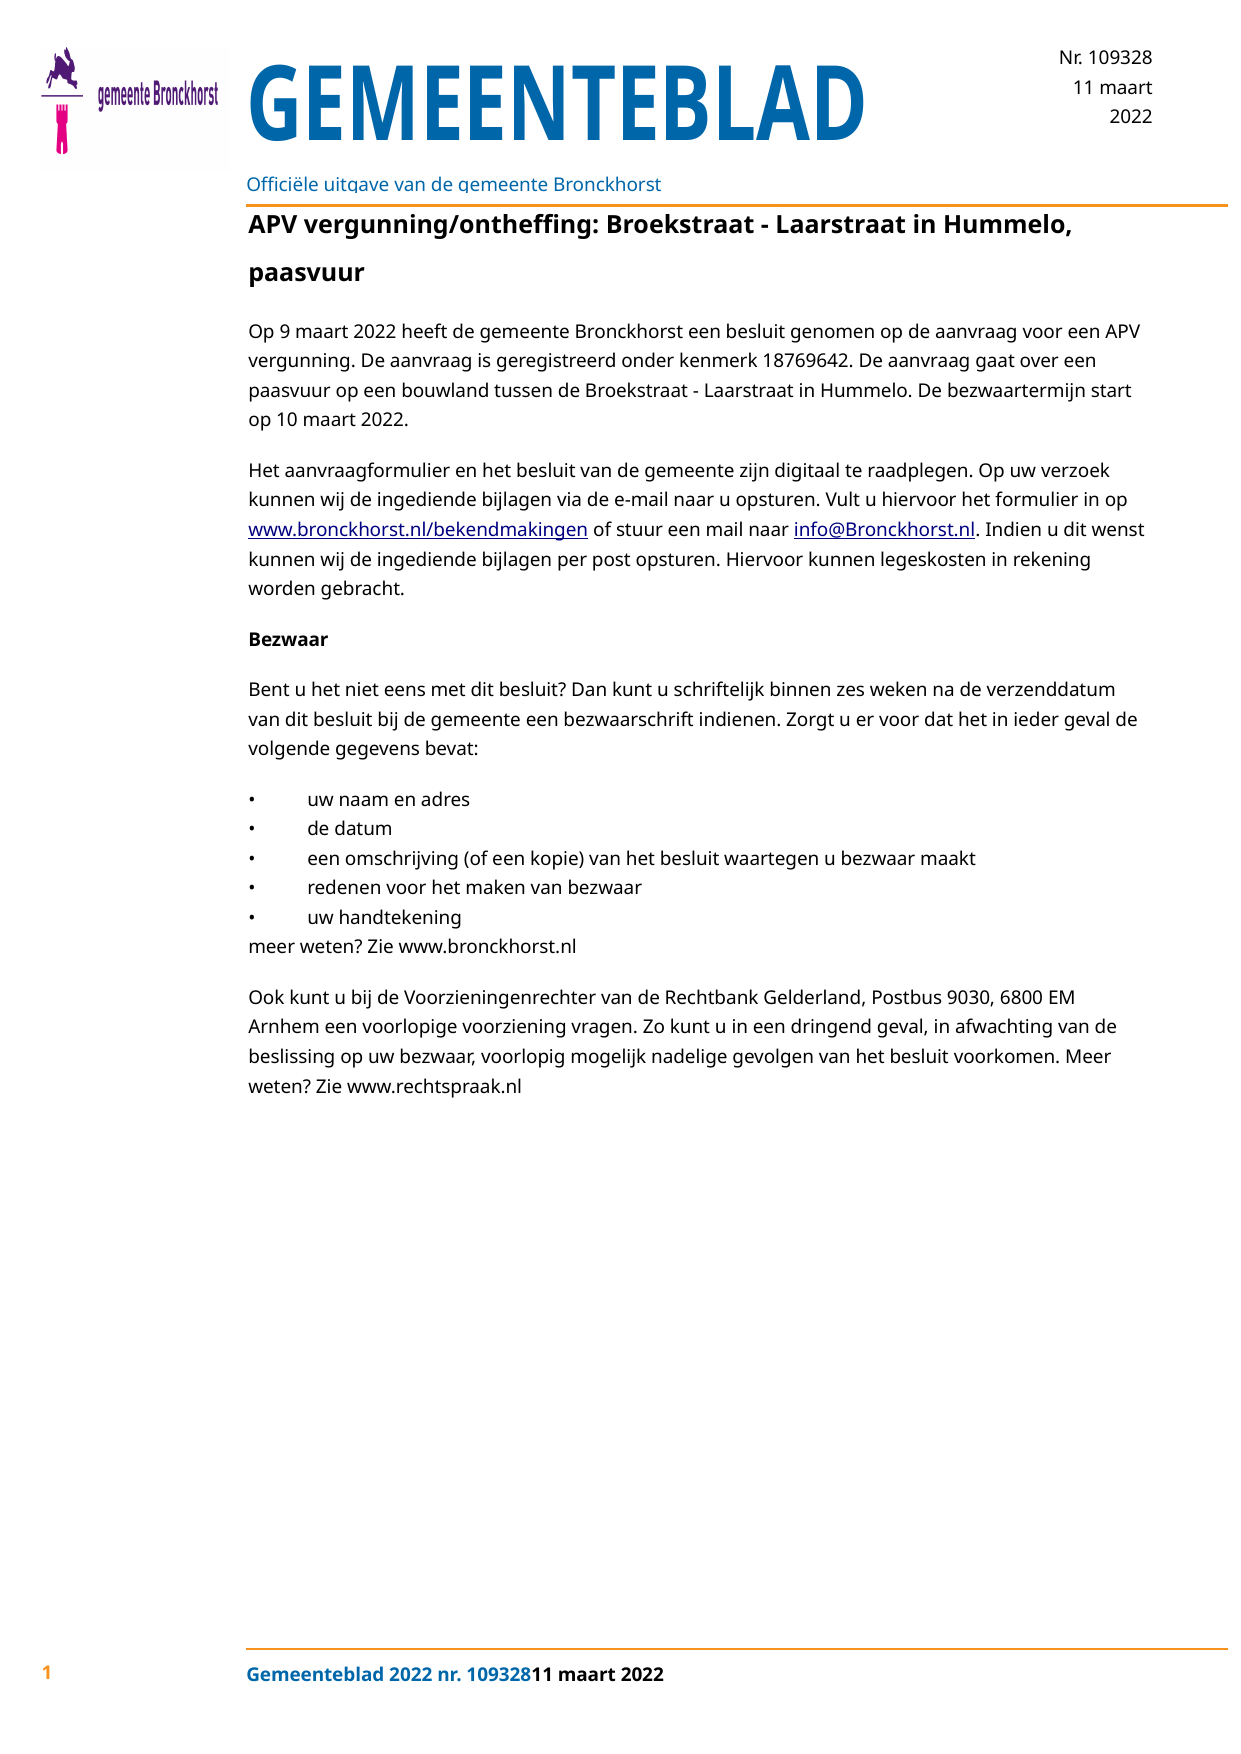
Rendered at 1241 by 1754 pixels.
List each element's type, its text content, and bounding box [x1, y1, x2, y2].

text Het aanvraagformulier en het besluit van de gemeente zijn digitaal te raadplegen. Op uw verzoek kunnen wij de ingediende bijlagen via de e-mail naar u opsturen. Vult u hiervoor het formulier in op www.bronckhorst.nl/bekendmakingen of stuur een mail naar info@Bronckhorst.nl. Indien u dit wenst kunnen wij de ingediende bijlagen per post opsturen. Hiervoor kunnen legeskosten in rekening worden gebracht. [248, 457, 1152, 601]
list redenen voor het maken van bezwaar [248, 874, 1152, 900]
picture [41, 47, 231, 172]
text Ook kunt u bij de Voorzieningenrechter van de Rechtbank Gelderland, Postbus 9030, 6800 EM Arnhem een voorlopige voorziening vragen. Zo kunt u in een dringend geval, in afwachting van de beslissing op uw bezwaar, voorlopig mogelijk nadelige gevolgen van het besluit voorkomen. Meer weten? Zie www.rechtspraak.nl [248, 984, 1152, 1099]
text APV vergunning/ontheffing: Broekstraat - Laarstraat in Hummelo, paasvuur [248, 207, 1152, 288]
text Bent u het niet eens met dit besluit? Dan kunt u schriftelijk binnen zes weken na de verzenddatum van dit besluit bij de gemeente een bezwaarschrift indienen. Zorgt u er voor dat het in ieder geval de volgende gegevens bevat: [248, 676, 1152, 761]
text Bezwaar [248, 626, 1152, 652]
list de datum [248, 815, 1152, 841]
list een omschrijving (of een kopie) van het besluit waartegen u bezwaar maakt [248, 845, 1152, 871]
list uw naam en adres [248, 786, 1152, 812]
text Op 9 maart 2022 heeft de gemeente Bronckhorst een besluit genomen op de aanvraag voor een APV vergunning. De aanvraag is geregistreerd onder kenmerk 18769642. De aanvraag gaat over een paasvuur op een bouwland tussen de Broekstraat - Laarstraat in Hummelo. De bezwaartermijn start op 10 maart 2022. [248, 318, 1152, 432]
list uw handtekening [248, 904, 1152, 930]
text meer weten? Zie www.bronckhorst.nl [248, 934, 1152, 959]
